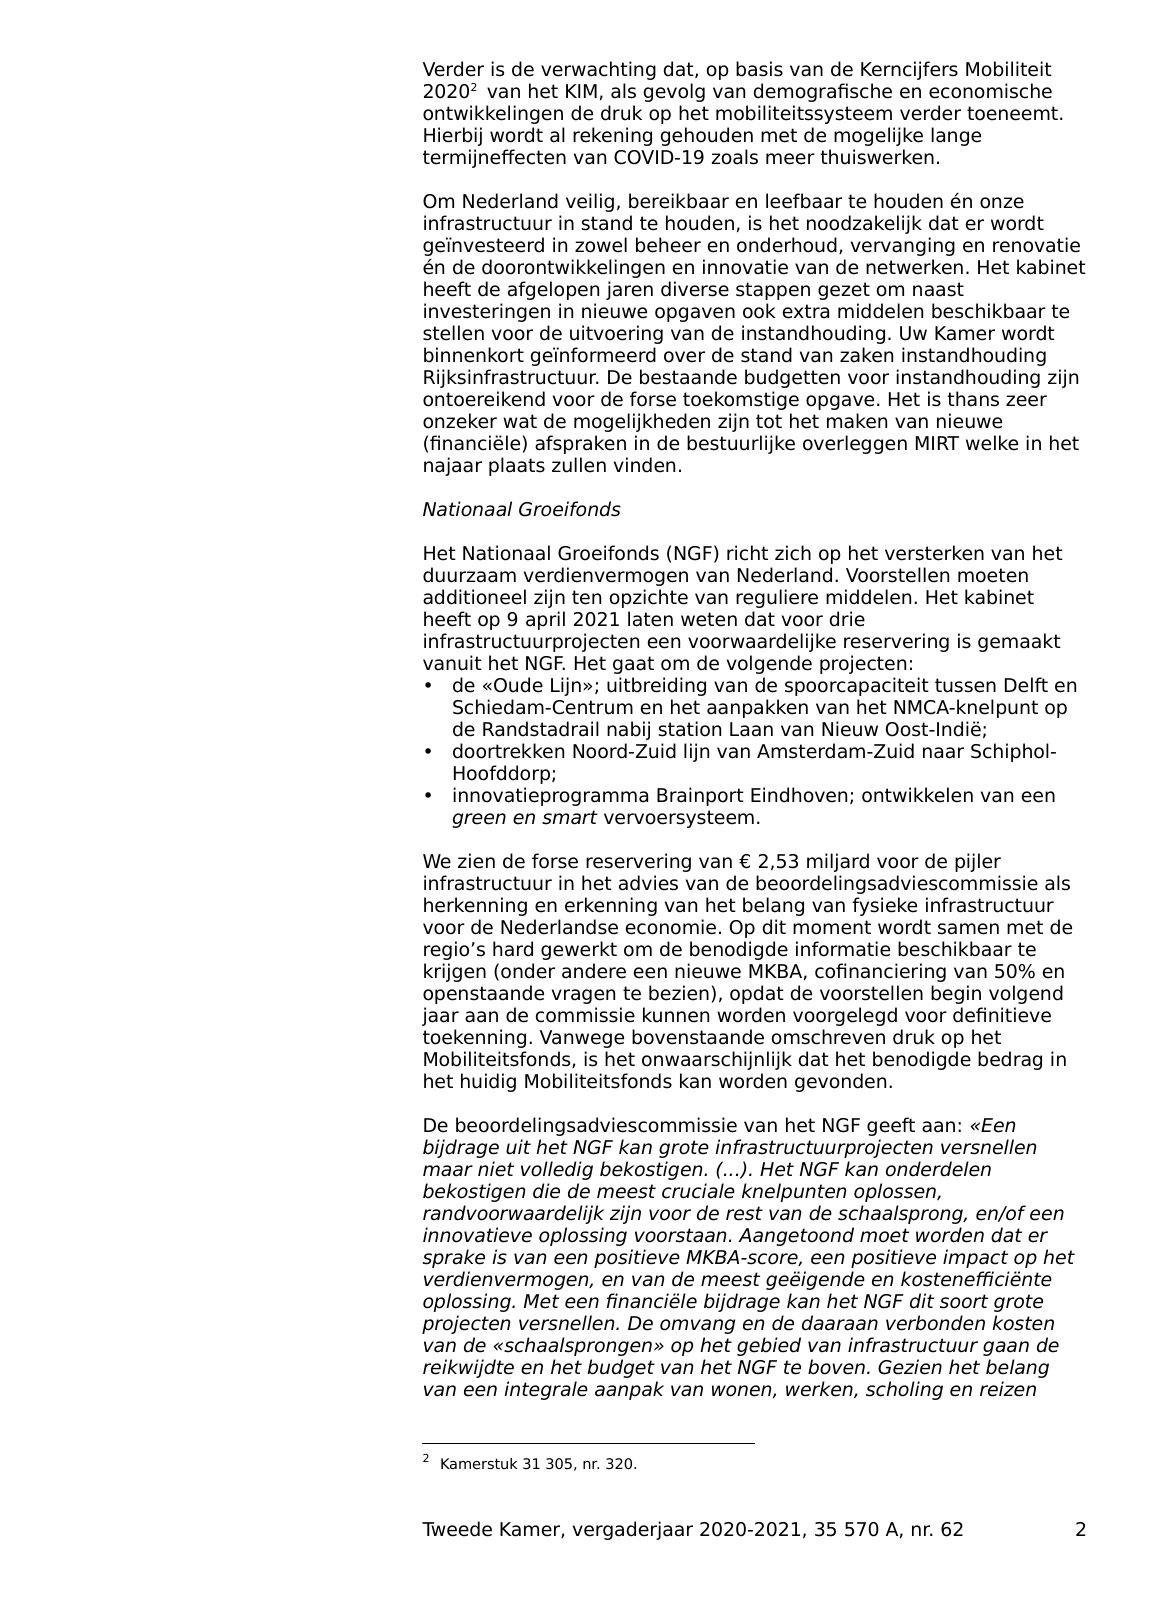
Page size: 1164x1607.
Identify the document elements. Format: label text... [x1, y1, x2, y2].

text • doortrekken Noord-Zuid lijn van Amsterdam-Zuid naar Schiphol-Hoofddorp; [422, 741, 1087, 785]
text Om Nederland veilig, bereikbaar en leefbaar te houden én onze infrastructuur in stand te houden, is het noodzakelijk dat er wordt geïnvesteerd in zowel beheer en onderhoud, vervanging en renovatie én de doorontwikkelingen en innovatie van de netwerken. Het kabinet heeft de afgelopen jaren diverse stappen gezet om naast investeringen in nieuwe opgaven ook extra middelen beschikbaar te stellen voor de uitvoering van de instandhouding. Uw Kamer wordt binnenkort geïnformeerd over de stand van zaken instandhouding Rijksinfrastructuur. De bestaande budgetten voor instandhouding zijn ontoereikend voor de forse toekomstige opgave. Het is thans zeer onzeker wat de mogelijkheden zijn tot het maken van nieuwe (financiële) afspraken in de bestuurlijke overleggen MIRT welke in het najaar plaats zullen vinden. [422, 191, 1087, 477]
subtitle Nationaal Groeifonds [422, 499, 1087, 521]
text Het Nationaal Groeifonds (NGF) richt zich op het versterken van het duurzaam verdienvermogen van Nederland. Voorstellen moeten additioneel zijn ten opzichte van reguliere middelen. Het kabinet heeft op 9 april 2021 laten weten dat voor drie infrastructuurprojecten een voorwaardelijke reservering is gemaakt vanuit het NGF. Het gaat om de volgende projecten: [422, 543, 1087, 675]
text • innovatieprogramma Brainport Eindhoven; ontwikkelen van een green en smart vervoersysteem. [422, 785, 1087, 829]
text • de «Oude Lijn»; uitbreiding van de spoorcapaciteit tussen Delft en Schiedam-Centrum en het aanpakken van het NMCA-knelpunt op de Randstadrail nabij station Laan van Nieuw Oost-Indië; [422, 675, 1087, 741]
text De beoordelingsadviescommissie van het NGF geeft aan: «Een bijdrage uit het NGF kan grote infrastructuurprojecten versnellen maar niet volledig bekostigen. (...). Het NGF kan onderdelen bekostigen die de meest cruciale knelpunten oplossen, randvoorwaardelijk zijn voor de rest van de schaalsprong, en/of een innovatieve oplossing voorstaan. Aangetoond moet worden dat er sprake is van een positieve MKBA-score, een positieve impact op het verdienvermogen, en van de meest geëigende en kostenefficiënte oplossing. Met een financiële bijdrage kan het NGF dit soort grote projecten versnellen. De omvang en de daaraan verbonden kosten van de «schaalsprongen» op het gebied van infrastructuur gaan de reikwijdte en het budget van het NGF te boven. Gezien het belang van een integrale aanpak van wonen, werken, scholing en reizen [422, 1115, 1087, 1401]
text Verder is de verwachting dat, op basis van de Kerncijfers Mobiliteit 2020 van het KIM, als gevolg van demografische en economische ontwikkelingen de druk op het mobiliteitssysteem verder toeneemt. Hierbij wordt al rekening gehouden met de mogelijke lange termijneffecten van COVID-19 zoals meer thuiswerken. [422, 59, 1087, 169]
text We zien de forse reservering van € 2,53 miljard voor de pijler infrastructuur in het advies van de beoordelingsadviescommissie als herkenning en erkenning van het belang van fysieke infrastructuur voor de Nederlandse economie. Op dit moment wordt samen met de regio’s hard gewerkt om de benodigde informatie beschikbaar te krijgen (onder andere een nieuwe MKBA, cofinanciering van 50% en openstaande vragen te bezien), opdat de voorstellen begin volgend jaar aan de commissie kunnen worden voorgelegd voor definitieve toekenning. Vanwege bovenstaande omschreven druk op het Mobiliteitsfonds, is het onwaarschijnlijk dat het benodigde bedrag in het huidig Mobiliteitsfonds kan worden gevonden. [422, 851, 1087, 1093]
text Kamerstuk 31 305, nr. 320. [422, 1452, 1087, 1474]
